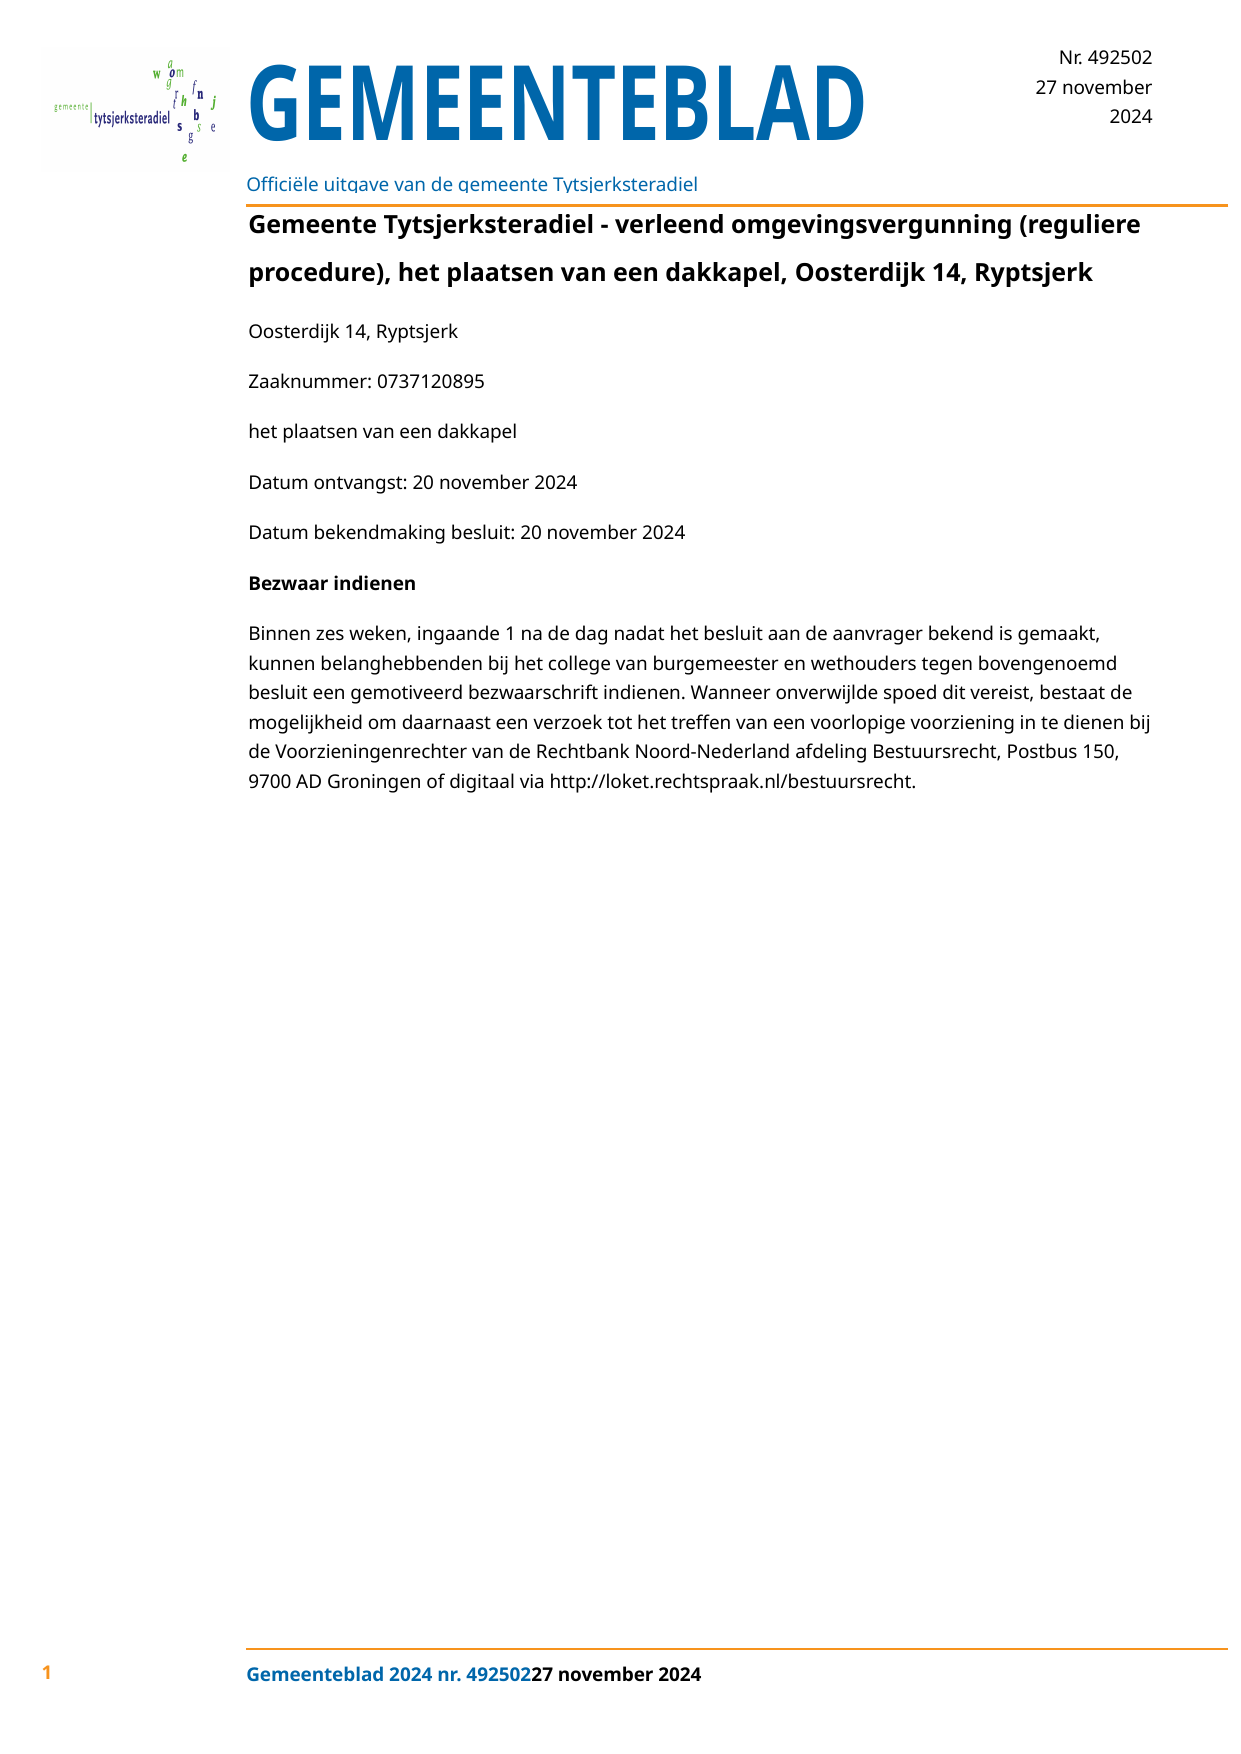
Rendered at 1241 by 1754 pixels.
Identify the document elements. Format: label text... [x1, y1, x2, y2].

picture [41, 47, 231, 172]
text Datum ontvangst: 20 november 2024 [248, 469, 1152, 495]
text Binnen zes weken, ingaande 1 na de dag nadat het besluit aan de aanvrager bekend is gemaakt, kunnen belanghebbenden bij het college van burgemeester en wethouders tegen bovengenoemd besluit een gemotiveerd bezwaarschrift indienen. Wanneer onverwijlde spoed dit vereist, bestaat de mogelijkheid om daarnaast een verzoek tot het treffen van een voorlopige voorziening in te dienen bij de Voorzieningenrechter van de Rechtbank Noord-Nederland afdeling Bestuursrecht, Postbus 150, 9700 AD Groningen of digitaal via http://loket.rechtspraak.nl/bestuursrecht. [248, 620, 1152, 794]
text het plaatsen van een dakkapel [248, 419, 1152, 444]
text Bezwaar indienen [248, 570, 1152, 596]
text Datum bekendmaking besluit: 20 november 2024 [248, 519, 1152, 545]
text Oosterdijk 14, Ryptsjerk [248, 318, 1152, 344]
text Gemeente Tytsjerksteradiel - verleend omgevingsvergunning (reguliere procedure), het plaatsen van een dakkapel, Oosterdijk 14, Ryptsjerk [248, 207, 1152, 288]
text Zaaknummer: 0737120895 [248, 368, 1152, 394]
